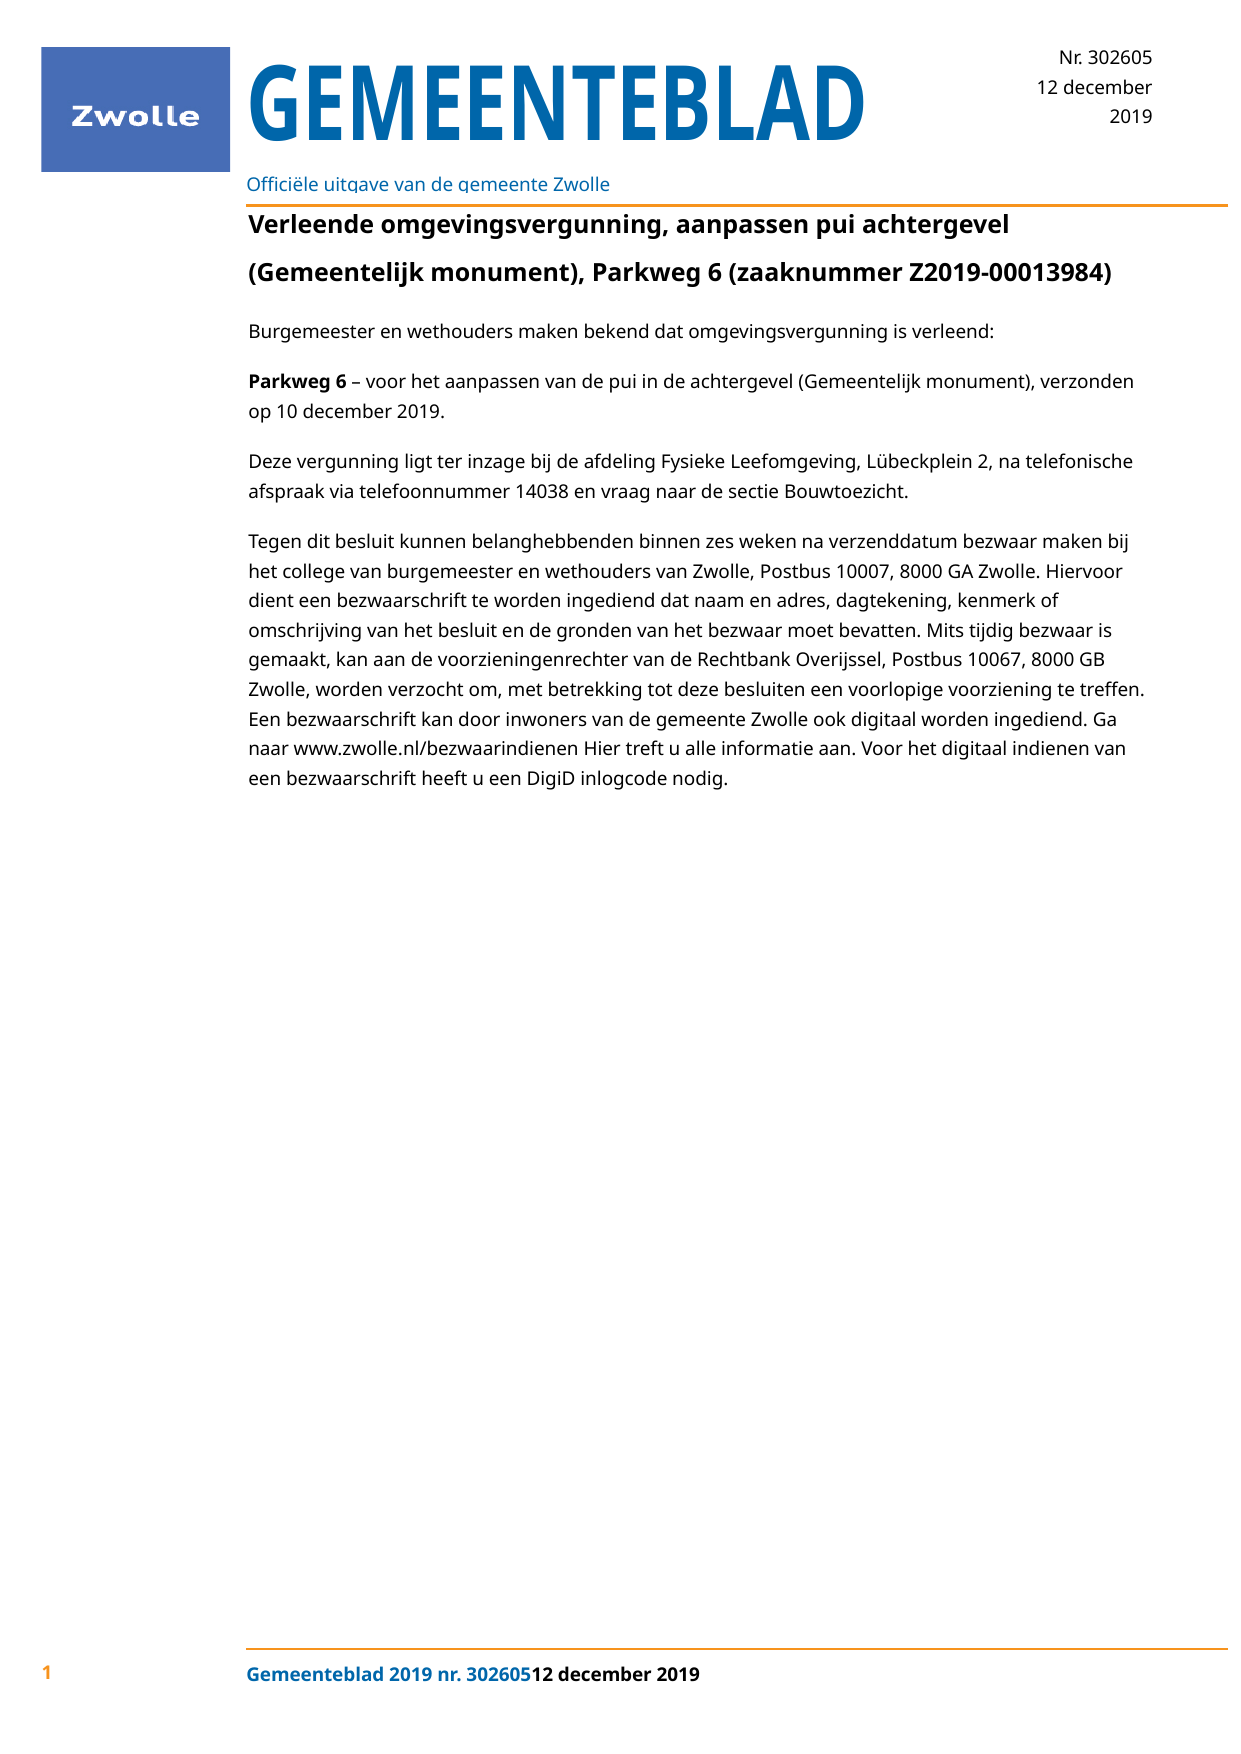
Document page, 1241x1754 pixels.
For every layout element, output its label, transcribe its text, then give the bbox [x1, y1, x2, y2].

text Parkweg 6 – voor het aanpassen van de pui in de achtergevel (Gemeentelijk monument), verzonden op 10 december 2019. [248, 368, 1152, 424]
text Tegen dit besluit kunnen belanghebbenden binnen zes weken na verzenddatum bezwaar maken bij het college van burgemeester en wethouders van Zwolle, Postbus 10007, 8000 GA Zwolle. Hiervoor dient een bezwaarschrift te worden ingediend dat naam en adres, dagtekening, kenmerk of omschrijving van het besluit en de gronden van het bezwaar moet bevatten. Mits tijdig bezwaar is gemaakt, kan aan de voorzieningenrechter van de Rechtbank Overijssel, Postbus 10067, 8000 GB Zwolle, worden verzocht om, met betrekking tot deze besluiten een voorlopige voorziening te treffen. Een bezwaarschrift kan door inwoners van de gemeente Zwolle ook digitaal worden ingediend. Ga naar www.zwolle.nl/bezwaarindienen Hier treft u alle informatie aan. Voor het digitaal indienen van een bezwaarschrift heeft u een DigiD inlogcode nodig. [248, 528, 1152, 791]
text Deze vergunning ligt ter inzage bij de afdeling Fysieke Leefomgeving, Lübeckplein 2, na telefonische afspraak via telefoonnummer 14038 en vraag naar de sectie Bouwtoezicht. [248, 448, 1152, 504]
text Burgemeester en wethouders maken bekend dat omgevingsvergunning is verleend: [248, 318, 1152, 344]
text Verleende omgevingsvergunning, aanpassen pui achtergevel (Gemeentelijk monument), Parkweg 6 (zaaknummer Z2019-00013984) [248, 207, 1152, 288]
picture [41, 47, 231, 172]
